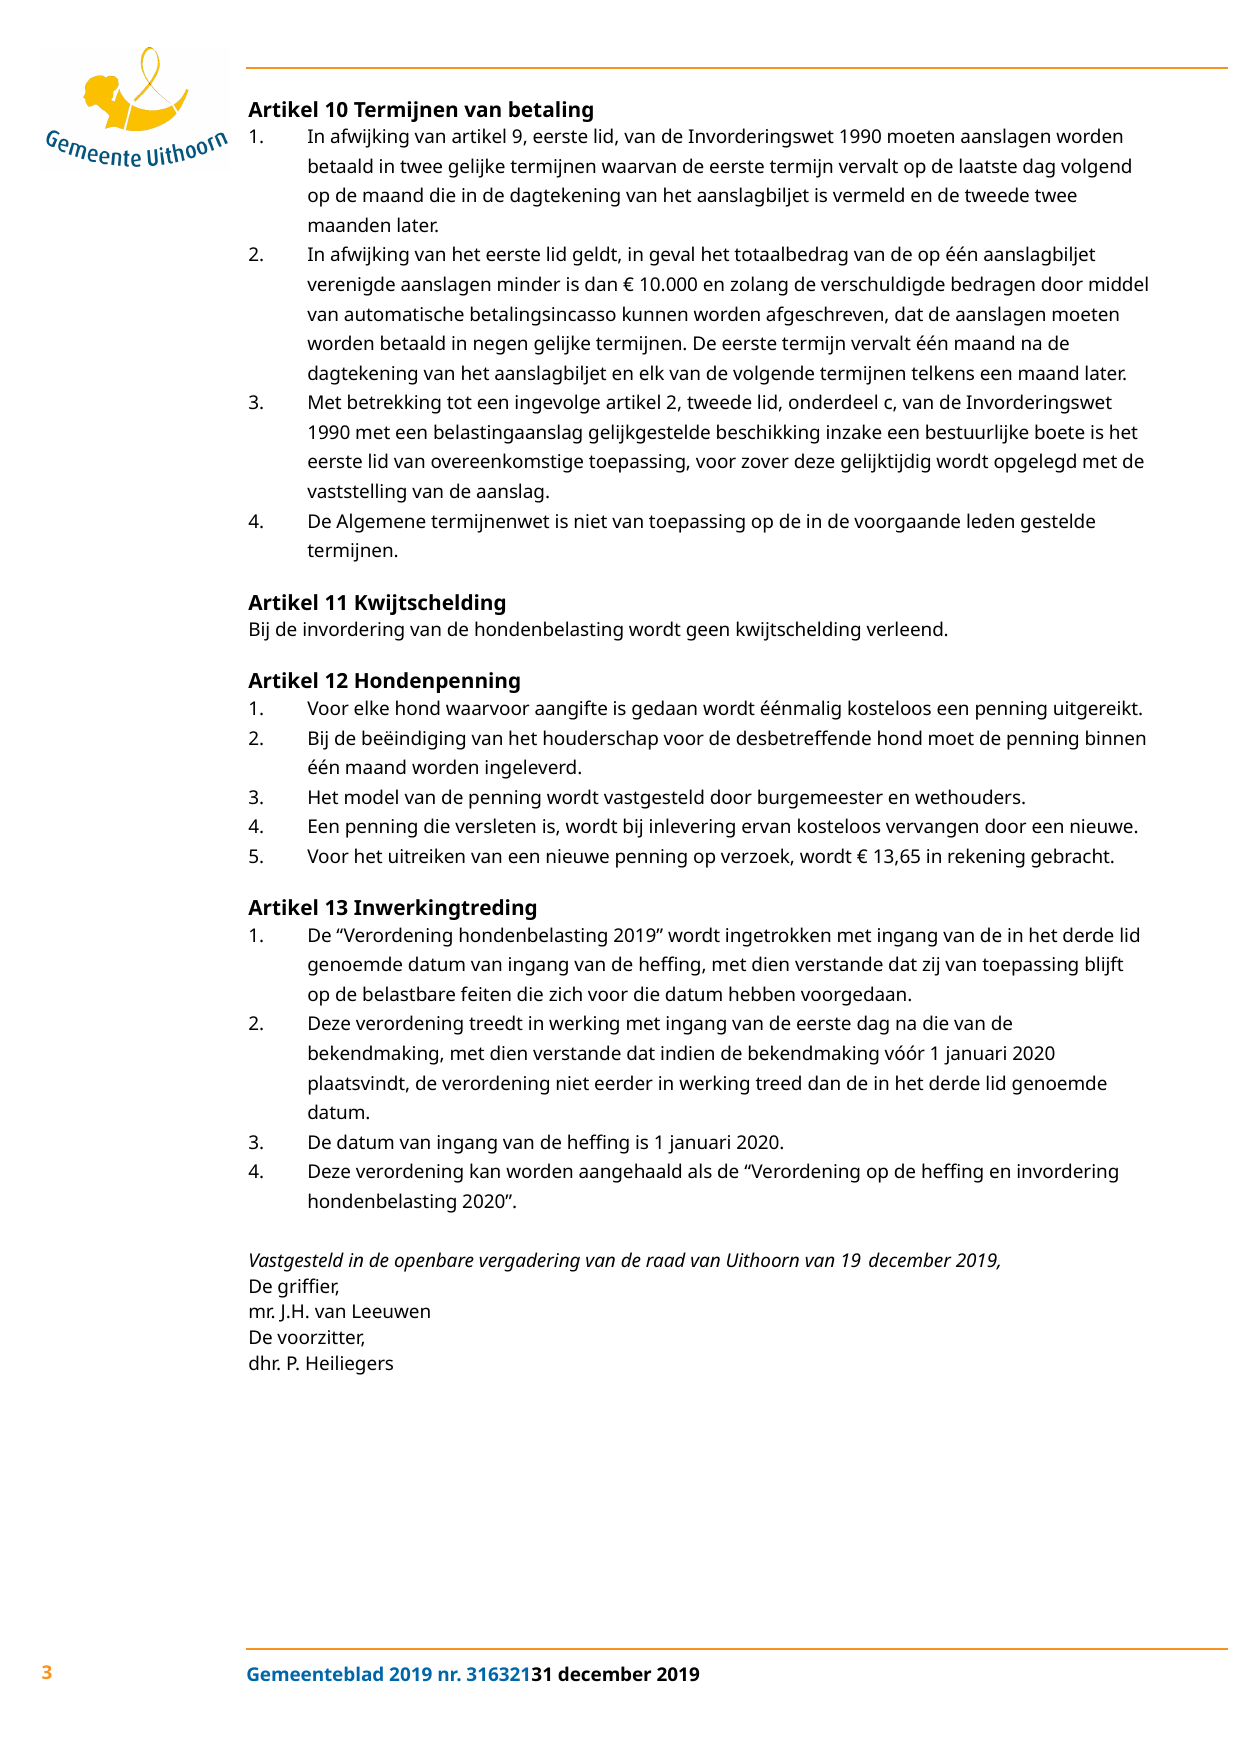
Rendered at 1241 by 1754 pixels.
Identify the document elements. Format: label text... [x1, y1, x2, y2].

list Voor elke hond waarvoor aangifte is gedaan wordt éénmalig kosteloos een penning uitgereikt. [248, 695, 1152, 721]
text De voorzitter, [248, 1324, 1152, 1350]
list De datum van ingang van de heffing is 1 januari 2020. [248, 1129, 1152, 1155]
list Deze verordening kan worden aangehaald als de “Verordening op de heffing en invordering hondenbelasting 2020”. [248, 1158, 1152, 1214]
list De Algemene termijnenwet is niet van toepassing op de in de voorgaande leden gestelde termijnen. [248, 508, 1152, 563]
text Artikel 11 Kwijtschelding [248, 588, 1152, 616]
list Voor het uitreiken van een nieuwe penning op verzoek, wordt € 13,65 in rekening gebracht. [248, 843, 1152, 869]
picture [41, 47, 231, 172]
text dhr. P. Heiliegers [248, 1350, 1152, 1376]
list In afwijking van het eerste lid geldt, in geval het totaalbedrag van de op één aanslagbiljet verenigde aanslagen minder is dan € 10.000 en zolang de verschuldigde bedragen door middel van automatische betalingsincasso kunnen worden afgeschreven, dat de aanslagen moeten worden betaald in negen gelijke termijnen. De eerste termijn vervalt één maand na de dagtekening van het aanslagbiljet en elk van de volgende termijnen telkens een maand later. [248, 242, 1152, 386]
text Artikel 12 Hondenpenning [248, 667, 1152, 695]
text mr. J.H. van Leeuwen [248, 1299, 1152, 1324]
list In afwijking van artikel 9, eerste lid, van de Invorderingswet 1990 moeten aanslagen worden betaald in twee gelijke termijnen waarvan de eerste termijn vervalt op de laatste dag volgend op de maand die in de dagtekening van het aanslagbiljet is vermeld en de tweede twee maanden later. [248, 123, 1152, 238]
list Bij de beëindiging van het houderschap voor de desbetreffende hond moet de penning binnen één maand worden ingeleverd. [248, 725, 1152, 780]
list Deze verordening treedt in werking met ingang van de eerste dag na die van de bekendmaking, met dien verstande dat indien de bekendmaking vóór 1 januari 2020 plaatsvindt, de verordening niet eerder in werking treed dan de in het derde lid genoemde datum. [248, 1011, 1152, 1125]
list Het model van de penning wordt vastgesteld door burgemeester en wethouders. [248, 784, 1152, 809]
text De griffier, [248, 1273, 1152, 1299]
text Artikel 13 Inwerkingtreding [248, 893, 1152, 922]
text Artikel 10 Termijnen van betaling [248, 95, 1152, 123]
text Vastgesteld in de openbare vergadering van de raad van Uithoorn van 19 december 2019, [248, 1247, 1152, 1273]
list Met betrekking tot een ingevolge artikel 2, tweede lid, onderdeel c, van de Invorderingswet 1990 met een belastingaanslag gelijkgestelde beschikking inzake een bestuurlijke boete is het eerste lid van overeenkomstige toepassing, voor zover deze gelijktijdig wordt opgelegd met de vaststelling van de aanslag. [248, 389, 1152, 504]
list De “Verordening hondenbelasting 2019” wordt ingetrokken met ingang van de in het derde lid genoemde datum van ingang van de heffing, met dien verstande dat zij van toepassing blijft op de belastbare feiten die zich voor die datum hebben voorgedaan. [248, 922, 1152, 1007]
text Bij de invordering van de hondenbelasting wordt geen kwijtschelding verleend. [248, 616, 1152, 642]
list Een penning die versleten is, wordt bij inlevering ervan kosteloos vervangen door een nieuwe. [248, 813, 1152, 839]
